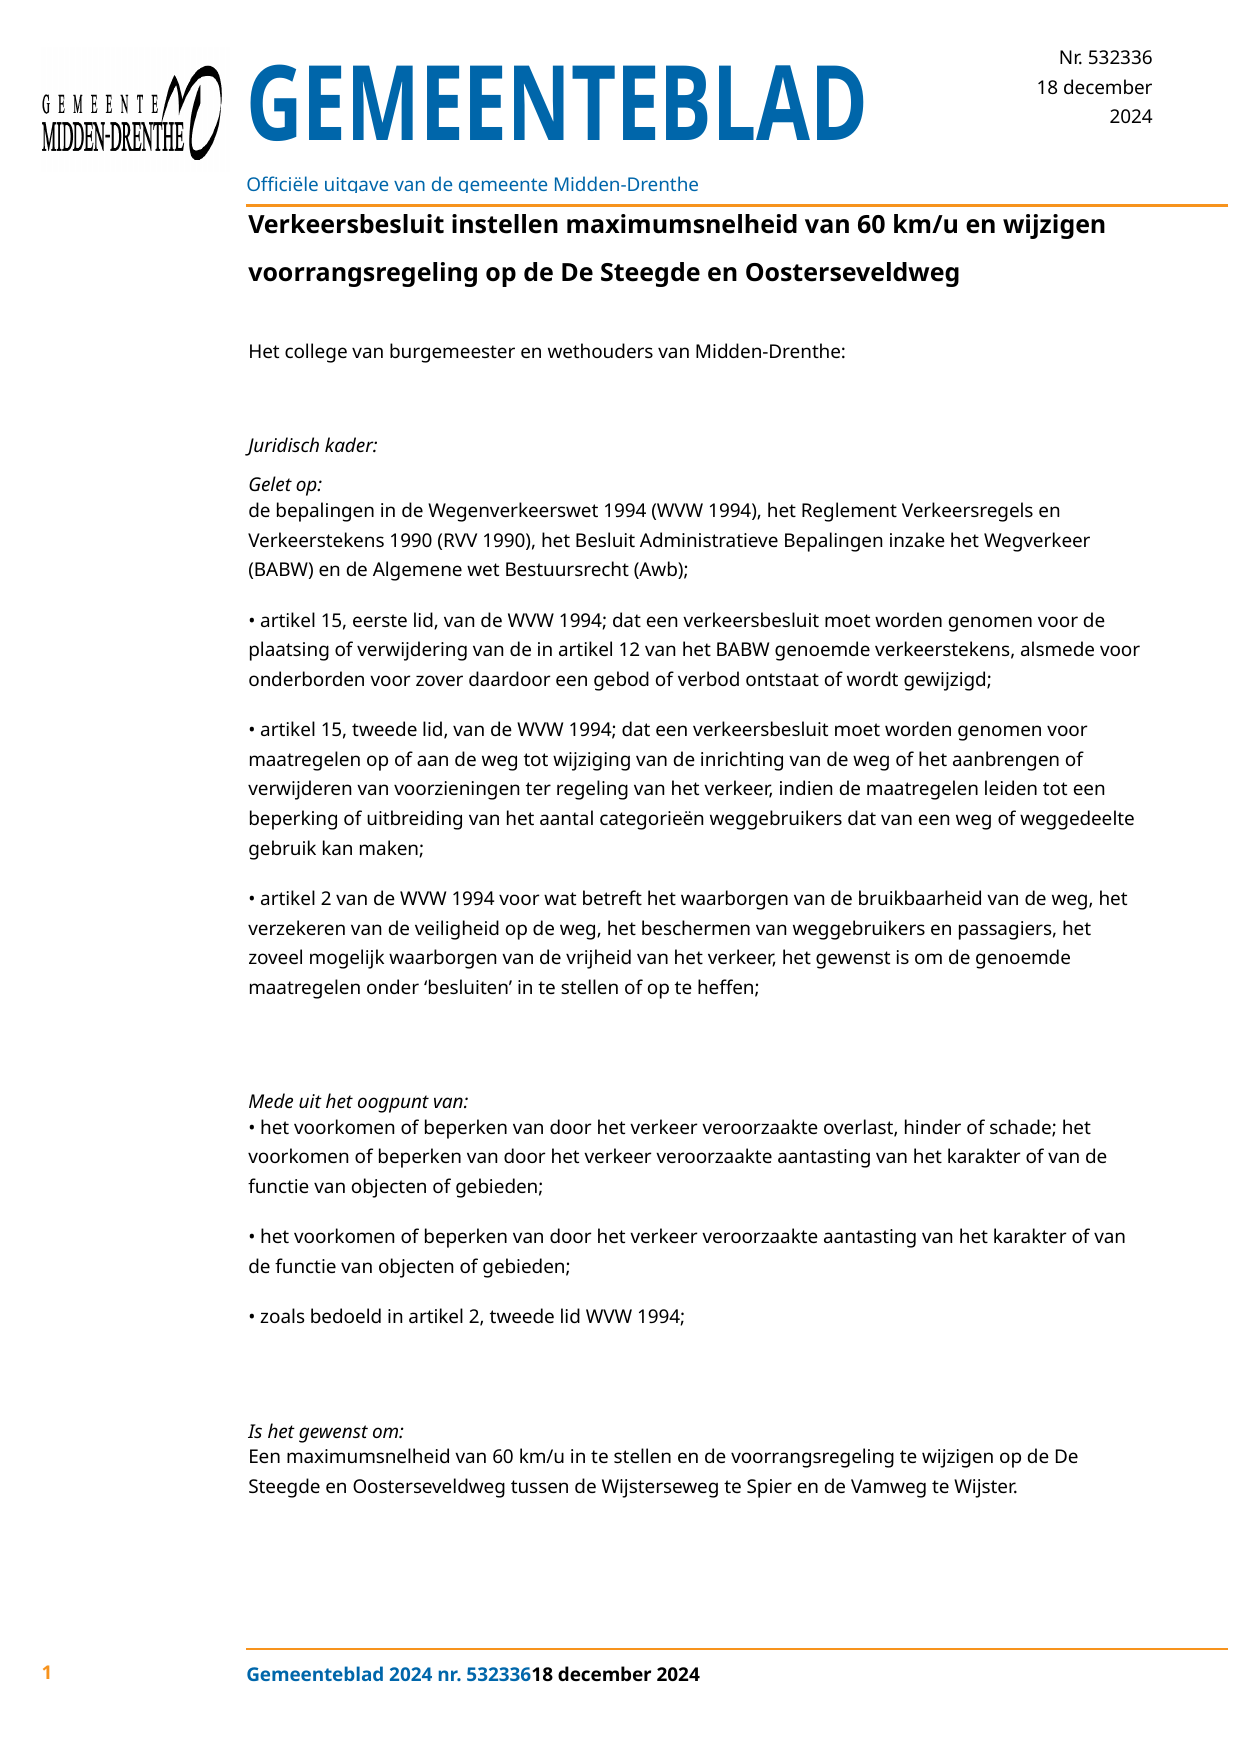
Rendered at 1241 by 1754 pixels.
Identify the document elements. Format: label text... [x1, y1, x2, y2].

text Het college van burgemeester en wethouders van Midden-Drenthe: [248, 339, 1152, 364]
text Een maximumsnelheid van 60 km/u in te stellen en de voorrangsregeling te wijzigen op de De Steegde en Oosterseveldweg tussen de Wijsterseweg te Spier en de Vamweg te Wijster. [248, 1444, 1152, 1499]
text Juridisch kader: [248, 432, 1152, 458]
text • het voorkomen of beperken van door het verkeer veroorzaakte aantasting van het karakter of van de functie van objecten of gebieden; [248, 1223, 1152, 1279]
text • artikel 15, tweede lid, van de WVW 1994; dat een verkeersbesluit moet worden genomen voor maatregelen op of aan de weg tot wijziging van de inrichting van de weg of het aanbrengen of verwijderen van voorzieningen ter regeling van het verkeer, indien de maatregelen leiden tot een beperking of uitbreiding van het aantal categorieën weggebruikers dat van een weg of weggedeelte gebruik kan maken; [248, 716, 1152, 860]
text Is het gewenst om: [248, 1418, 1152, 1444]
text • het voorkomen of beperken van door het verkeer veroorzaakte overlast, hinder of schade; het voorkomen of beperken van door het verkeer veroorzaakte aantasting van het karakter of van de functie van objecten of gebieden; [248, 1114, 1152, 1199]
picture [41, 47, 231, 172]
text • artikel 2 van de WVW 1994 voor wat betreft het waarborgen van de bruikbaarheid van de weg, het verzekeren van de veiligheid op de weg, het beschermen van weggebruikers en passagiers, het zoveel mogelijk waarborgen van de vrijheid van het verkeer, het gewenst is om de genoemde maatregelen onder ‘besluiten’ in te stellen of op te heffen; [248, 885, 1152, 999]
text Verkeersbesluit instellen maximumsnelheid van 60 km/u en wijzigen voorrangsregeling op de De Steegde en Oosterseveldweg [248, 207, 1152, 288]
text • zoals bedoeld in artikel 2, tweede lid WVW 1994; [248, 1303, 1152, 1329]
text • artikel 15, eerste lid, van de WVW 1994; dat een verkeersbesluit moet worden genomen voor de plaatsing of verwijdering van de in artikel 12 van het BABW genoemde verkeerstekens, alsmede voor onderborden voor zover daardoor een gebod of verbod ontstaat of wordt gewijzigd; [248, 607, 1152, 692]
text Gelet op: [248, 471, 1152, 497]
text de bepalingen in de Wegenverkeerswet 1994 (WVW 1994), het Reglement Verkeersregels en Verkeerstekens 1990 (RVV 1990), het Besluit Administratieve Bepalingen inzake het Wegverkeer (BABW) en de Algemene wet Bestuursrecht (Awb); [248, 497, 1152, 582]
text Mede uit het oogpunt van: [248, 1088, 1152, 1114]
